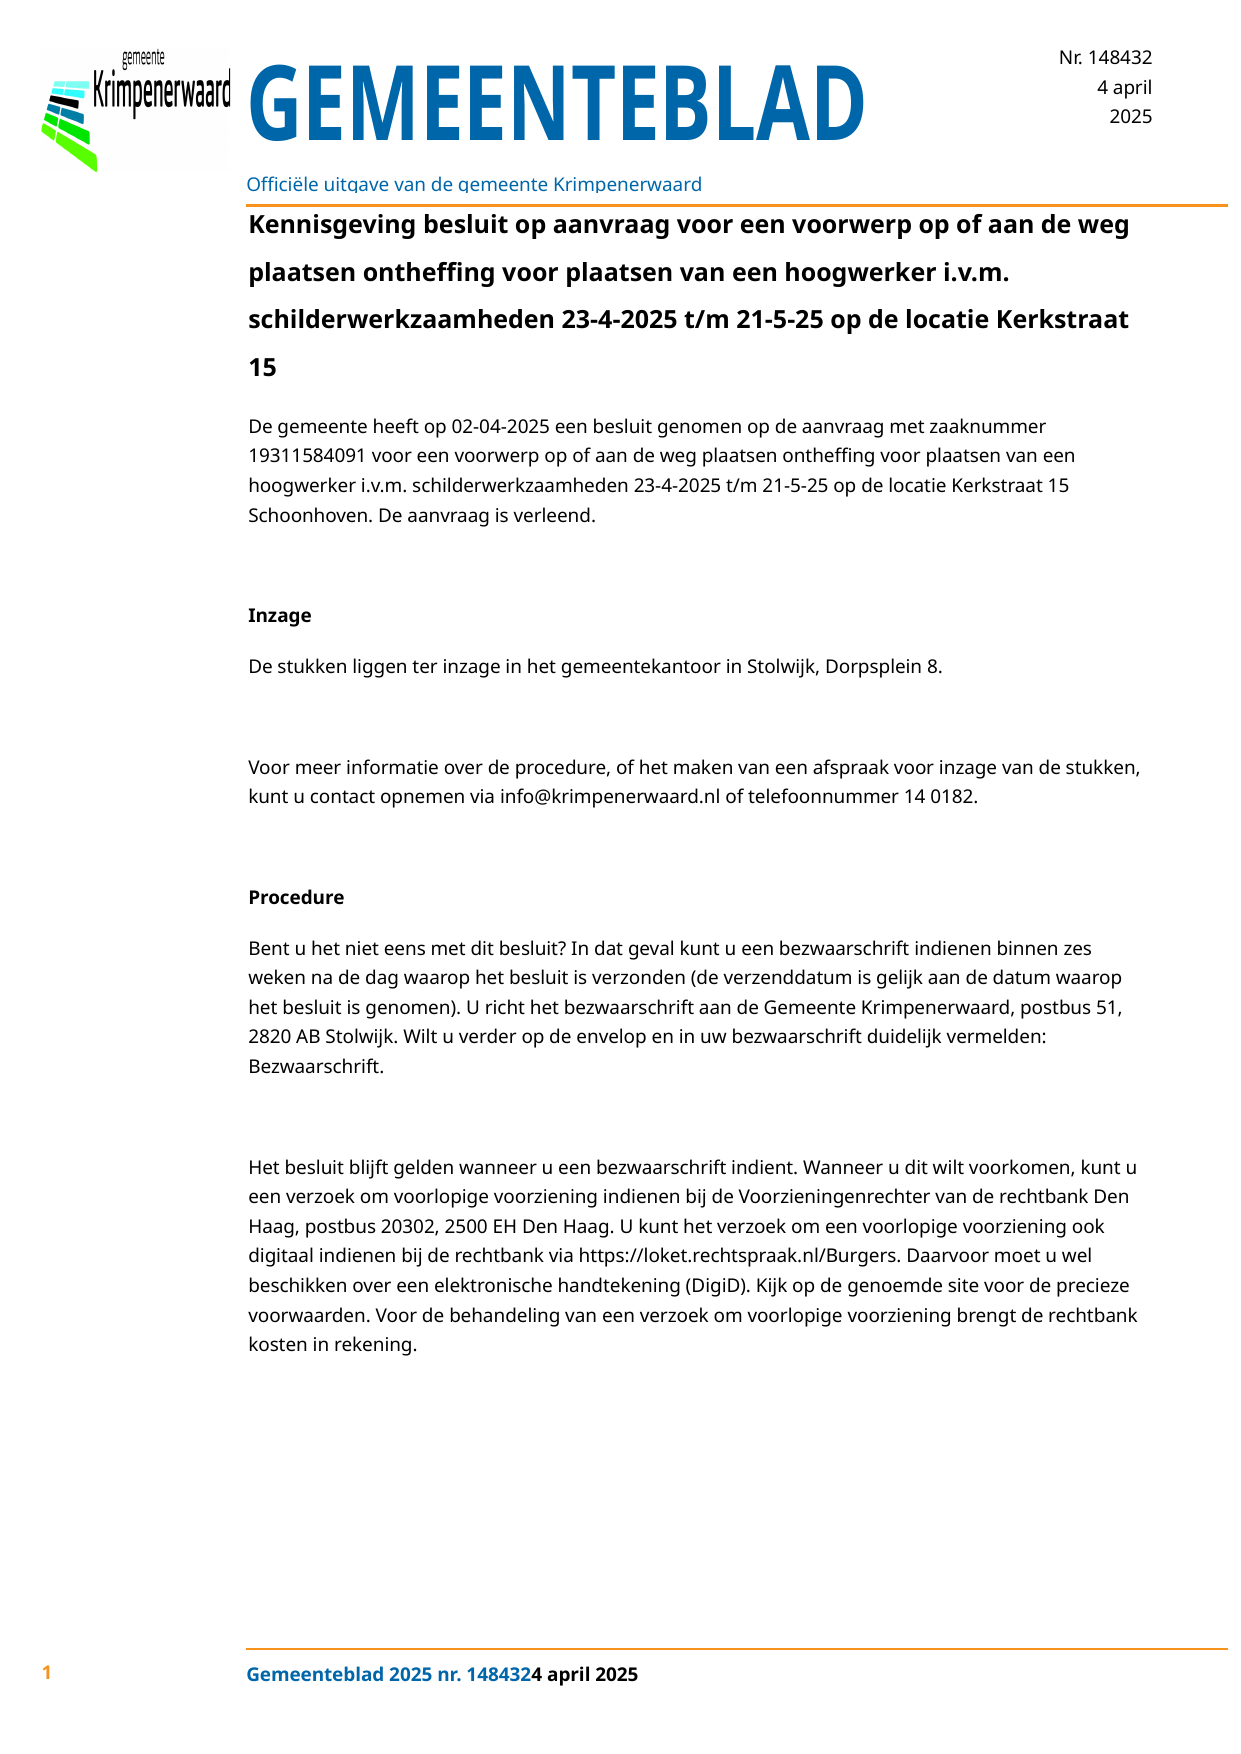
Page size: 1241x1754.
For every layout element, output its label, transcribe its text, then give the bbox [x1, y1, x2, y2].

text Het besluit blijft gelden wanneer u een bezwaarschrift indient. Wanneer u dit wilt voorkomen, kunt u een verzoek om voorlopige voorziening indienen bij de Voorzieningenrechter van de rechtbank Den Haag, postbus 20302, 2500 EH Den Haag. U kunt het verzoek om een voorlopige voorziening ook digitaal indienen bij de rechtbank via https://loket.rechtspraak.nl/Burgers. Daarvoor moet u wel beschikken over een elektronische handtekening (DigiD). Kijk op de genoemde site voor de precieze voorwaarden. Voor de behandeling van een verzoek om voorlopige voorziening brengt de rechtbank kosten in rekening. [248, 1154, 1152, 1357]
text Inzage [248, 603, 1152, 628]
text Voor meer informatie over de procedure, of het maken van een afspraak voor inzage van de stukken, kunt u contact opnemen via info@krimpenerwaard.nl of telefoonnummer 14 0182. [248, 754, 1152, 809]
text Kennisgeving besluit op aanvraag voor een voorwerp op of aan de weg plaatsen ontheffing voor plaatsen van een hoogwerker i.v.m. schilderwerkzaamheden 23-4-2025 t/m 21-5-25 op de locatie Kerkstraat 15 [248, 207, 1152, 384]
picture [41, 47, 231, 172]
text De stukken liggen ter inzage in het gemeentekantoor in Stolwijk, Dorpsplein 8. [248, 653, 1152, 679]
text Bent u het niet eens met dit besluit? In dat geval kunt u een bezwaarschrift indienen binnen zes weken na de dag waarop het besluit is verzonden (de verzenddatum is gelijk aan de datum waarop het besluit is genomen). U richt het bezwaarschrift aan de Gemeente Krimpenerwaard, postbus 51, 2820 AB Stolwijk. Wilt u verder op de envelop en in uw bezwaarschrift duidelijk vermelden: Bezwaarschrift. [248, 935, 1152, 1079]
text De gemeente heeft op 02-04-2025 een besluit genomen op de aanvraag met zaaknummer 19311584091 voor een voorwerp op of aan de weg plaatsen ontheffing voor plaatsen van een hoogwerker i.v.m. schilderwerkzaamheden 23-4-2025 t/m 21-5-25 op de locatie Kerkstraat 15 Schoonhoven. De aanvraag is verleend. [248, 413, 1152, 528]
text Procedure [248, 884, 1152, 910]
